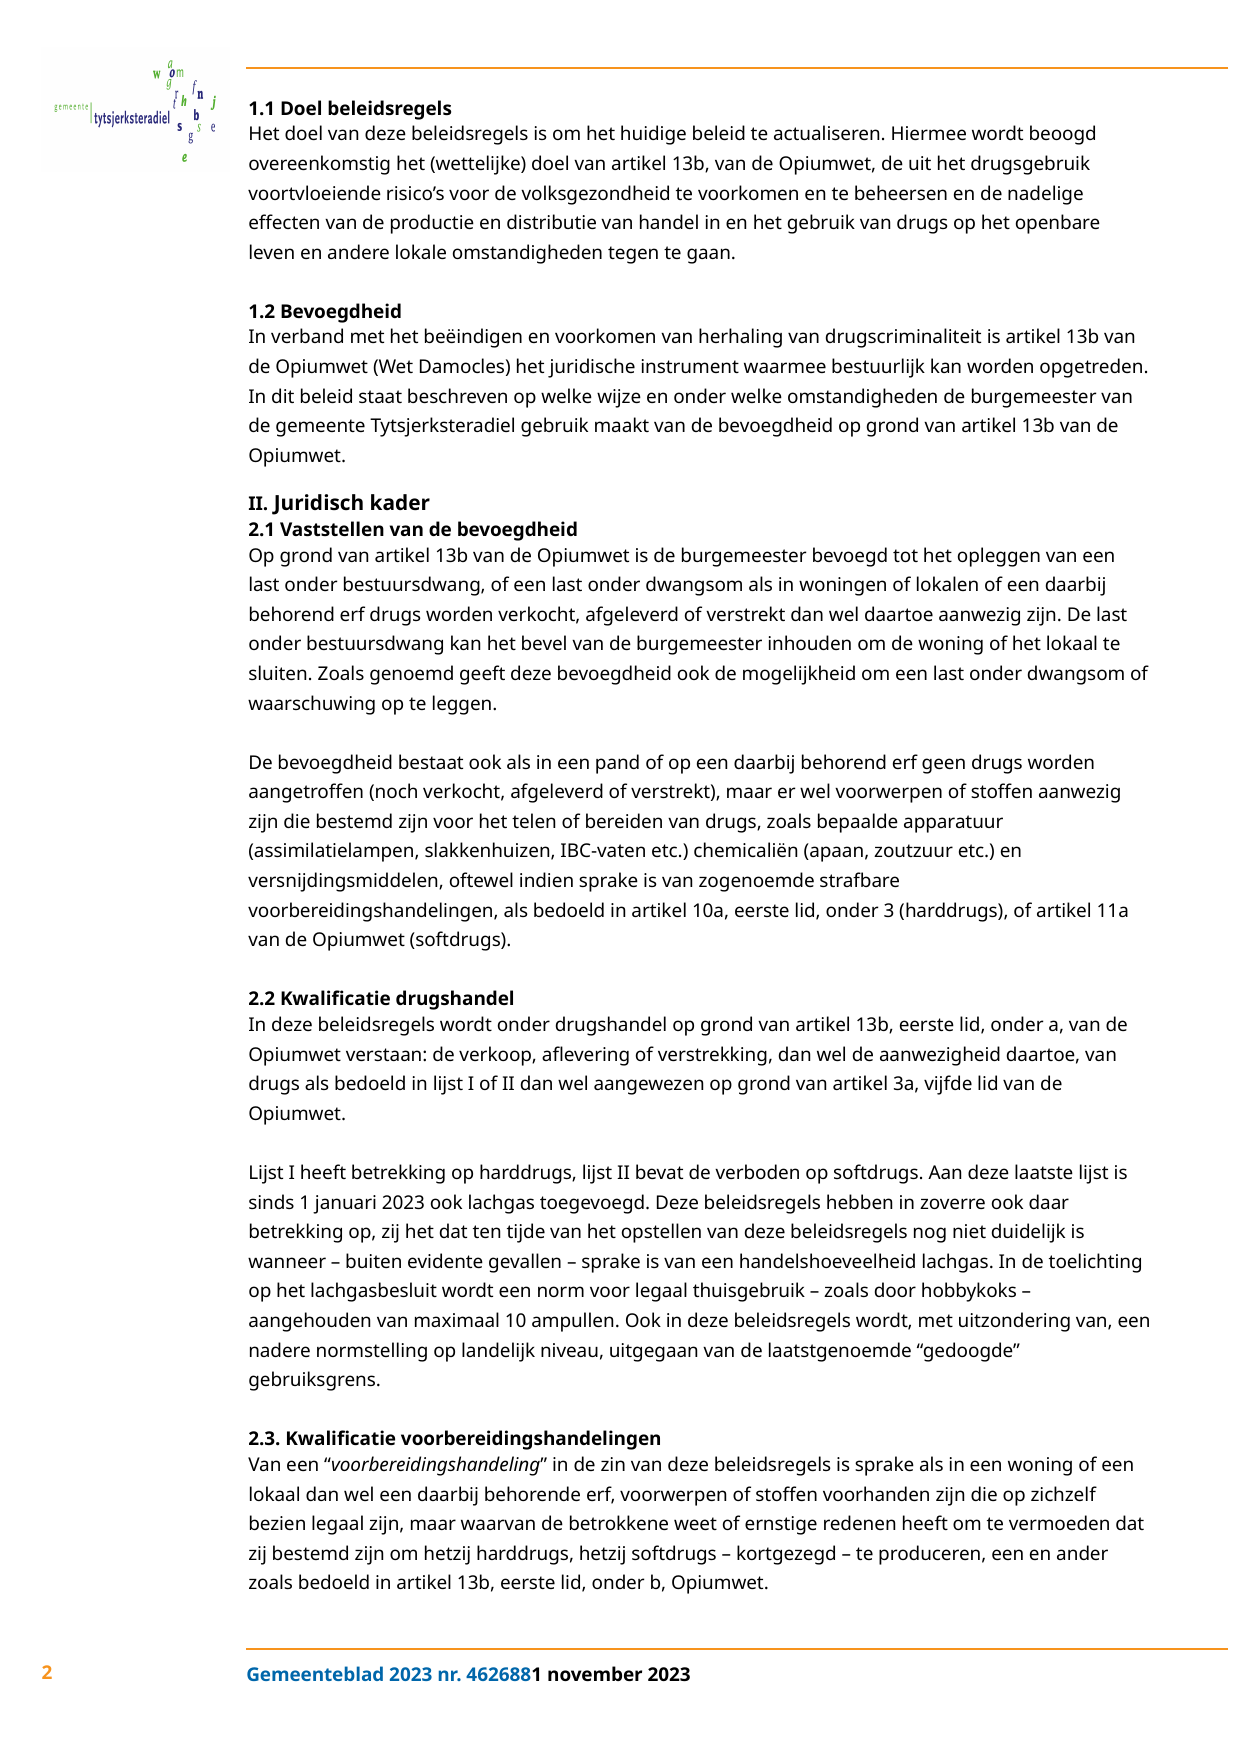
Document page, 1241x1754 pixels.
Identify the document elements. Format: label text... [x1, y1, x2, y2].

text 2.3. Kwalificatie voorbereidingshandelingen [248, 1426, 1152, 1451]
text Op grond van artikel 13b van de Opiumwet is de burgemeester bevoegd tot het opleggen van een last onder bestuursdwang, of een last onder dwangsom als in woningen of lokalen of een daarbij behorend erf drugs worden verkocht, afgeleverd of verstrekt dan wel daartoe aanwezig zijn. De last onder bestuursdwang kan het bevel van de burgemeester inhouden om de woning of het lokaal te sluiten. Zoals genoemd geeft deze bevoegdheid ook de mogelijkheid om een last onder dwangsom of waarschuwing op te leggen. [248, 542, 1152, 716]
text In verband met het beëindigen en voorkomen van herhaling van drugscriminaliteit is artikel 13b van de Opiumwet (Wet Damocles) het juridische instrument waarmee bestuurlijk kan worden opgetreden. In dit beleid staat beschreven op welke wijze en onder welke omstandigheden de burgemeester van de gemeente Tytsjerksteradiel gebruik maakt van de bevoegdheid op grond van artikel 13b van de Opiumwet. [248, 324, 1152, 468]
text Van een “voorbereidingshandeling” in de zin van deze beleidsregels is sprake als in een woning of een lokaal dan wel een daarbij behorende erf, voorwerpen of stoffen voorhanden zijn die op zichzelf bezien legaal zijn, maar waarvan de betrokkene weet of ernstige redenen heeft om te vermoeden dat zij bestemd zijn om hetzij harddrugs, hetzij softdrugs – kortgezegd – te produceren, een en ander zoals bedoeld in artikel 13b, eerste lid, onder b, Opiumwet. [248, 1451, 1152, 1595]
text II. Juridisch kader [248, 488, 1152, 516]
picture [41, 47, 231, 172]
text Het doel van deze beleidsregels is om het huidige beleid te actualiseren. Hiermee wordt beoogd overeenkomstig het (wettelijke) doel van artikel 13b, van de Opiumwet, de uit het drugsgebruik voortvloeiende risico’s voor de volksgezondheid te voorkomen en te beheersen en de nadelige effecten van de productie en distributie van handel in en het gebruik van drugs op het openbare leven en andere lokale omstandigheden tegen te gaan. [248, 121, 1152, 264]
text 2.1 Vaststellen van de bevoegdheid [248, 516, 1152, 542]
text 2.2 Kwalificatie drugshandel [248, 986, 1152, 1011]
text 1.1 Doel beleidsregels [248, 95, 1152, 121]
text In deze beleidsregels wordt onder drugshandel op grond van artikel 13b, eerste lid, onder a, van de Opiumwet verstaan: de verkoop, aflevering of verstrekking, dan wel de aanwezigheid daartoe, van drugs als bedoeld in lijst I of II dan wel aangewezen op grond van artikel 3a, vijfde lid van de Opiumwet. [248, 1011, 1152, 1126]
text 1.2 Bevoegdheid [248, 298, 1152, 324]
text De bevoegdheid bestaat ook als in een pand of op een daarbij behorend erf geen drugs worden aangetroffen (noch verkocht, afgeleverd of verstrekt), maar er wel voorwerpen of stoffen aanwezig zijn die bestemd zijn voor het telen of bereiden van drugs, zoals bepaalde apparatuur (assimilatielampen, slakkenhuizen, IBC-vaten etc.) chemicaliën (apaan, zoutzuur etc.) en versnijdingsmiddelen, oftewel indien sprake is van zogenoemde strafbare voorbereidingshandelingen, als bedoeld in artikel 10a, eerste lid, onder 3 (harddrugs), of artikel 11a van de Opiumwet (softdrugs). [248, 749, 1152, 952]
text Lijst I heeft betrekking op harddrugs, lijst II bevat de verboden op softdrugs. Aan deze laatste lijst is sinds 1 januari 2023 ook lachgas toegevoegd. Deze beleidsregels hebben in zoverre ook daar betrekking op, zij het dat ten tijde van het opstellen van deze beleidsregels nog niet duidelijk is wanneer – buiten evidente gevallen – sprake is van een handelshoeveelheid lachgas. In de toelichting op het lachgasbesluit wordt een norm voor legaal thuisgebruik – zoals door hobbykoks – aangehouden van maximaal 10 ampullen. Ook in deze beleidsregels wordt, met uitzondering van, een nadere normstelling op landelijk niveau, uitgegaan van de laatstgenoemde “gedoogde” gebruiksgrens. [248, 1159, 1152, 1392]
